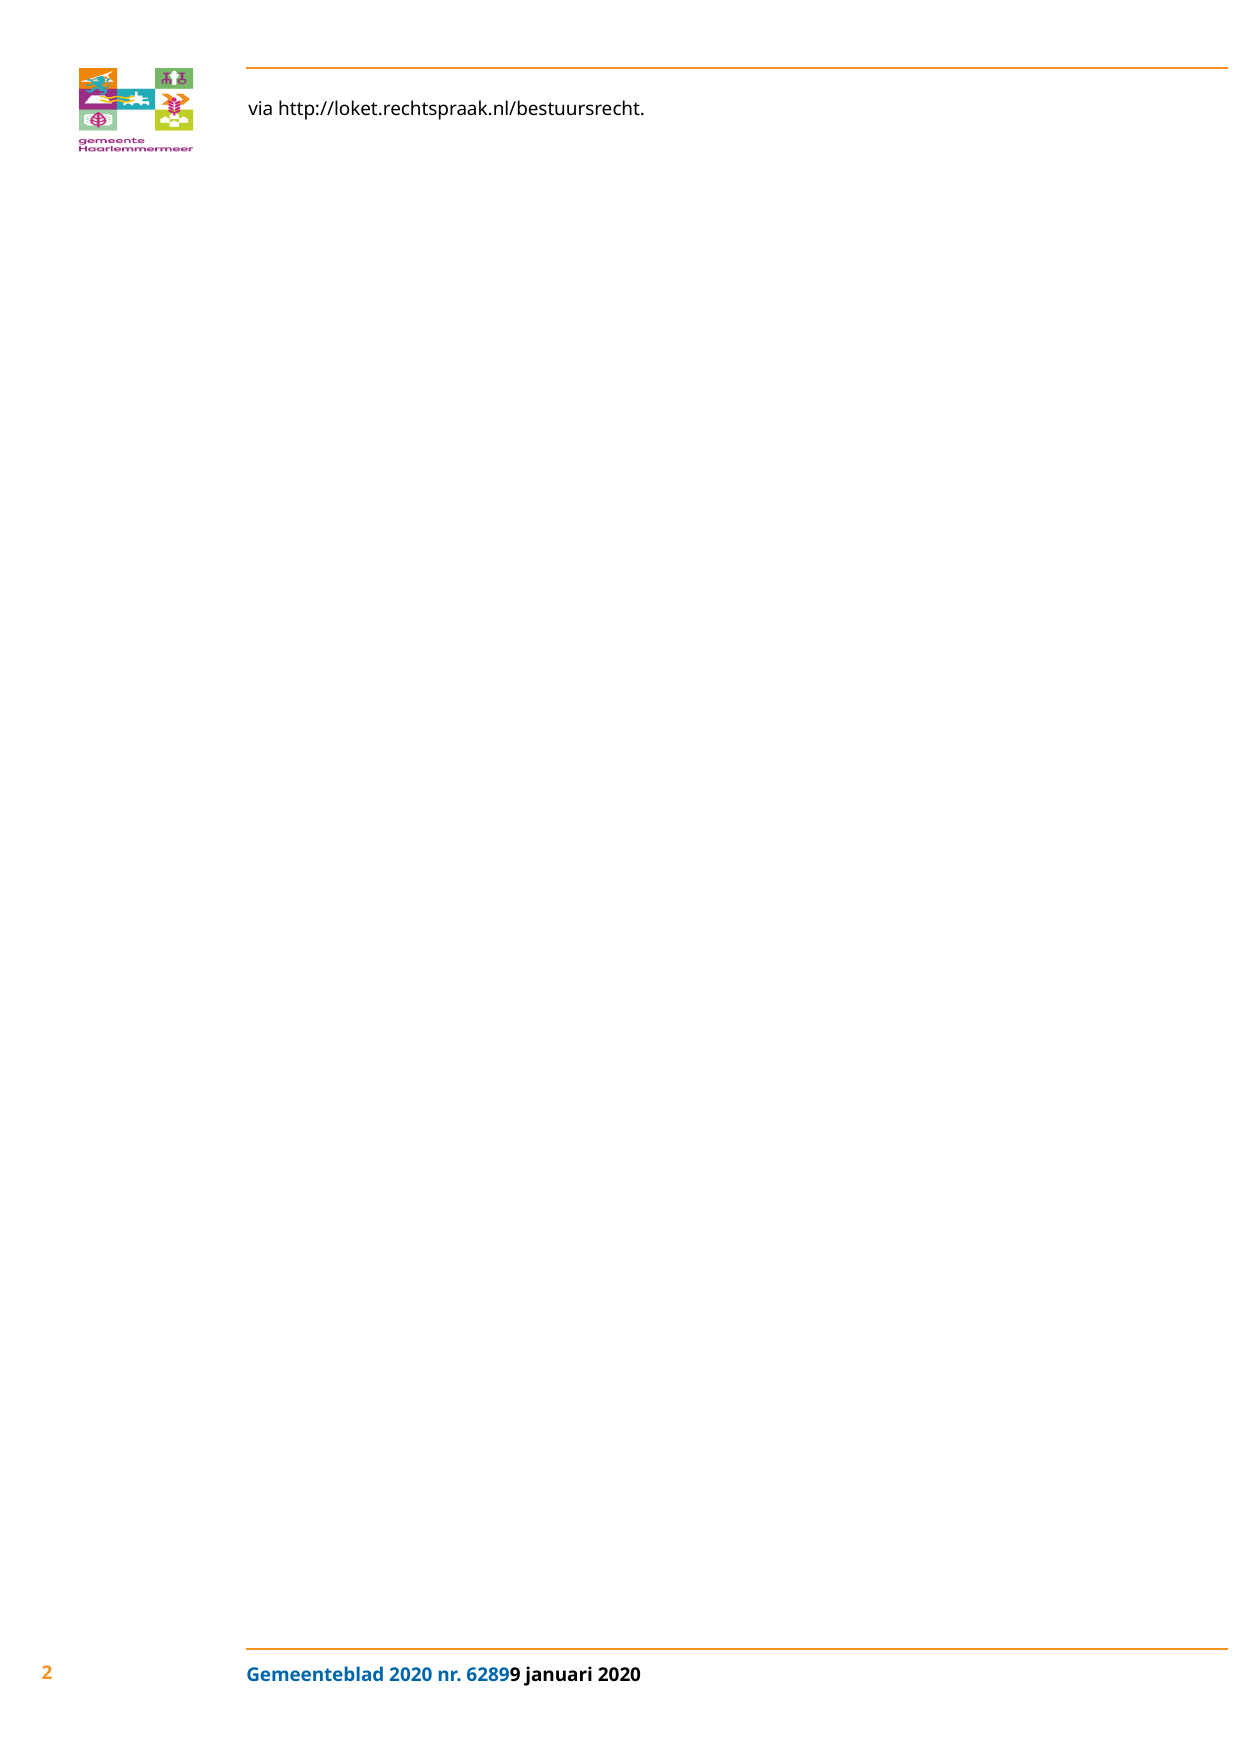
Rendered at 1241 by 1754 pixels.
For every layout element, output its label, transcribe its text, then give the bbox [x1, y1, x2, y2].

picture [41, 47, 231, 172]
text via http://loket.rechtspraak.nl/bestuursrecht. [248, 95, 1152, 121]
